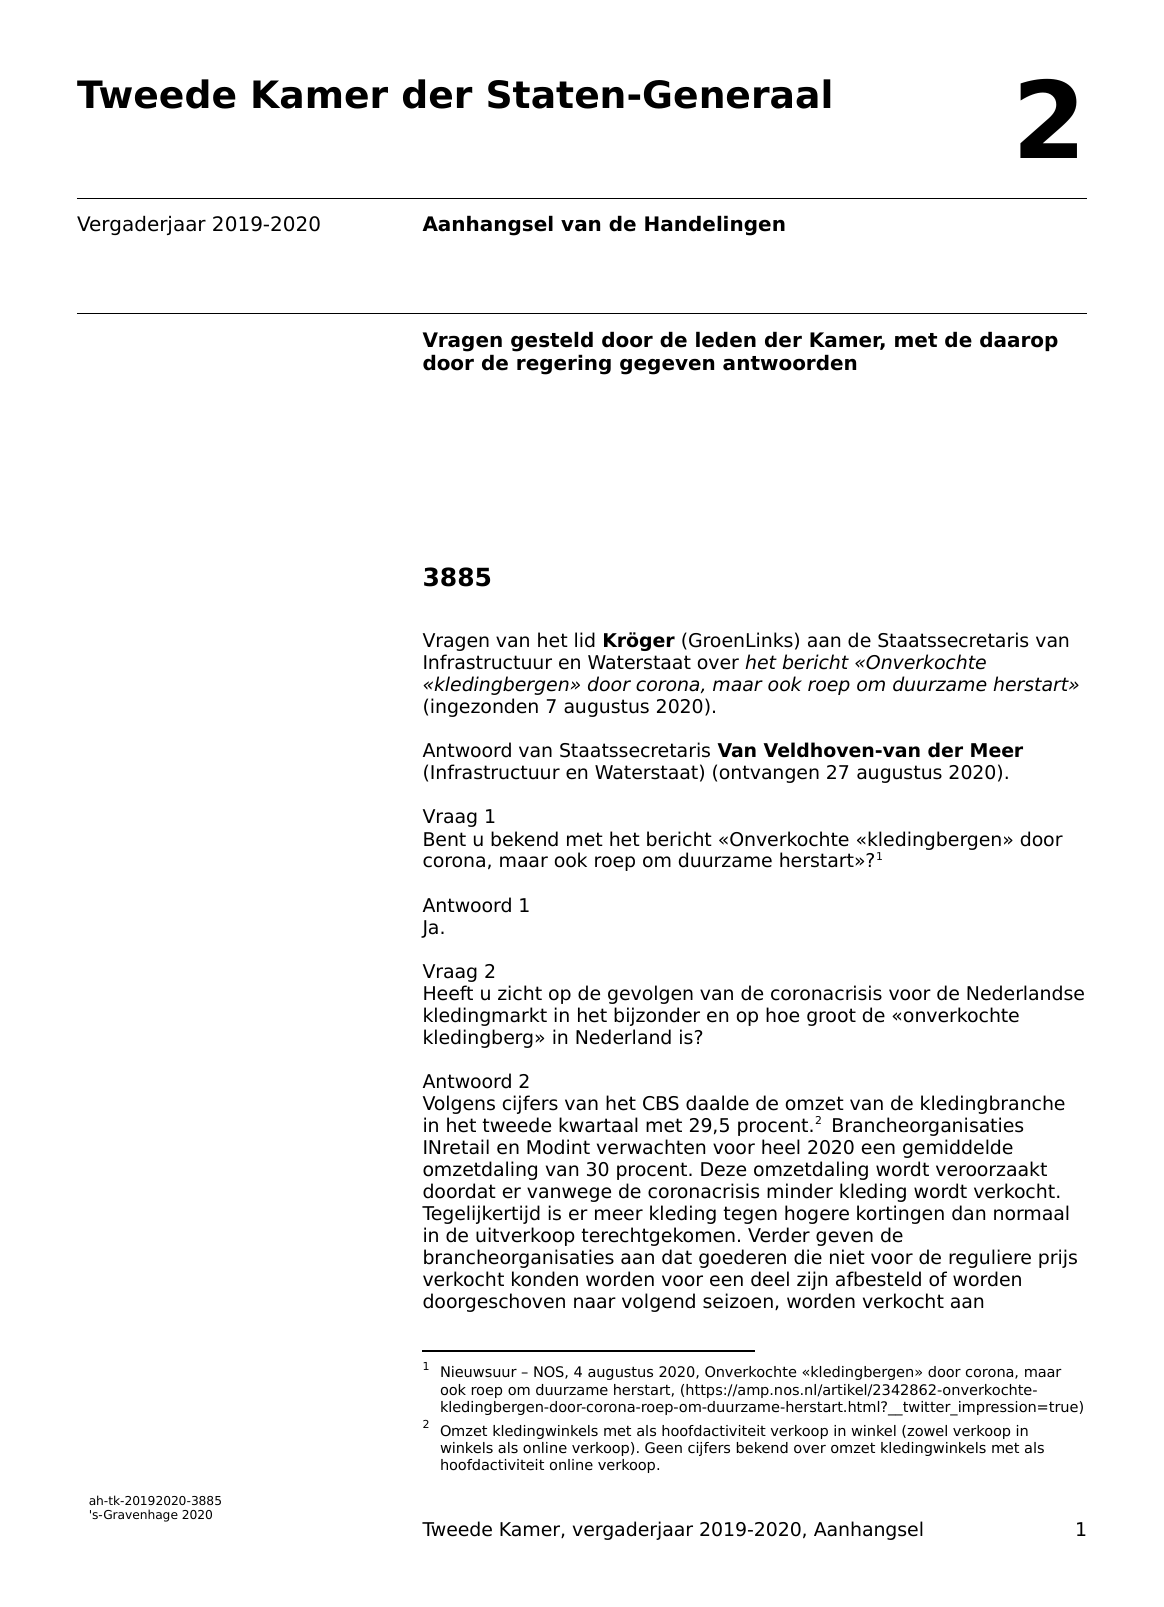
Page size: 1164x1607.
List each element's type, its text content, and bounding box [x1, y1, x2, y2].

text Volgens cijfers van het CBS daalde de omzet van de kledingbranche in het tweede kwartaal met 29,5 procent. Brancheorganisaties INretail en Modint verwachten voor heel 2020 een gemiddelde omzetdaling van 30 procent. Deze omzetdaling wordt veroorzaakt doordat er vanwege de coronacrisis minder kleding wordt verkocht. Tegelijkertijd is er meer kleding tegen hogere kortingen dan normaal in de uitverkoop terechtgekomen. Verder geven de brancheorganisaties aan dat goederen die niet voor de reguliere prijs verkocht konden worden voor een deel zijn afbesteld of worden doorgeschoven naar volgend seizoen, worden verkocht aan [422, 1093, 1087, 1313]
table_cell Aanhangsel van de Handelingen [422, 199, 1087, 313]
table_cell Vergaderjaar 2019-2020 [77, 199, 422, 313]
table_cell Vragen gesteld door de leden der Kamer, met de daarop door de regering gegeven antwoorden [422, 314, 1087, 375]
text ah-tk-20192020-3885 [88, 1494, 323, 1508]
text Vraag 1 [422, 806, 1087, 828]
text 3885 [422, 563, 1087, 592]
text Antwoord 2 [422, 1071, 1087, 1093]
table_cell [77, 314, 422, 375]
text Nieuwsuur – NOS, 4 augustus 2020, Onverkochte «kledingbergen» door corona, maar ook roep om duurzame herstart, (https://amp.nos.nl/artikel/2342862-onverkochte-kledingbergen-door-corona-roep-om-duurzame-herstart.html?__twitter_impression=true) [422, 1360, 1087, 1416]
text Antwoord 1 [422, 894, 1087, 917]
text Omzet kledingwinkels met als hoofdactiviteit verkoop in winkel (zowel verkoop in winkels als online verkoop). Geen cijfers bekend over omzet kledingwinkels met als hoofdactiviteit online verkoop. [422, 1418, 1087, 1474]
text Heeft u zicht op de gevolgen van de coronacrisis voor de Nederlandse kledingmarkt in het bijzonder en op hoe groot de «onverkochte kledingberg» in Nederland is? [422, 983, 1087, 1049]
table_header Tweede Kamer der Staten-Generaal [77, 59, 886, 198]
text Vraag 2 [422, 961, 1087, 983]
text Bent u bekend met het bericht «Onverkochte «kledingbergen» door corona, maar ook roep om duurzame herstart»? [422, 828, 1087, 872]
text Antwoord van Staatssecretaris Van Veldhoven-van der Meer (Infrastructuur en Waterstaat) (ontvangen 27 augustus 2020). [422, 740, 1087, 784]
text 's-Gravenhage 2020 [88, 1508, 323, 1522]
text Ja. [422, 917, 1087, 938]
text Vragen van het lid Kröger (GroenLinks) aan de Staatssecretaris van Infrastructuur en Waterstaat over het bericht «Onverkochte «kledingbergen» door corona, maar ook roep om duurzame herstart» (ingezonden 7 augustus 2020). [422, 630, 1087, 718]
table_header 2 [886, 59, 1087, 198]
